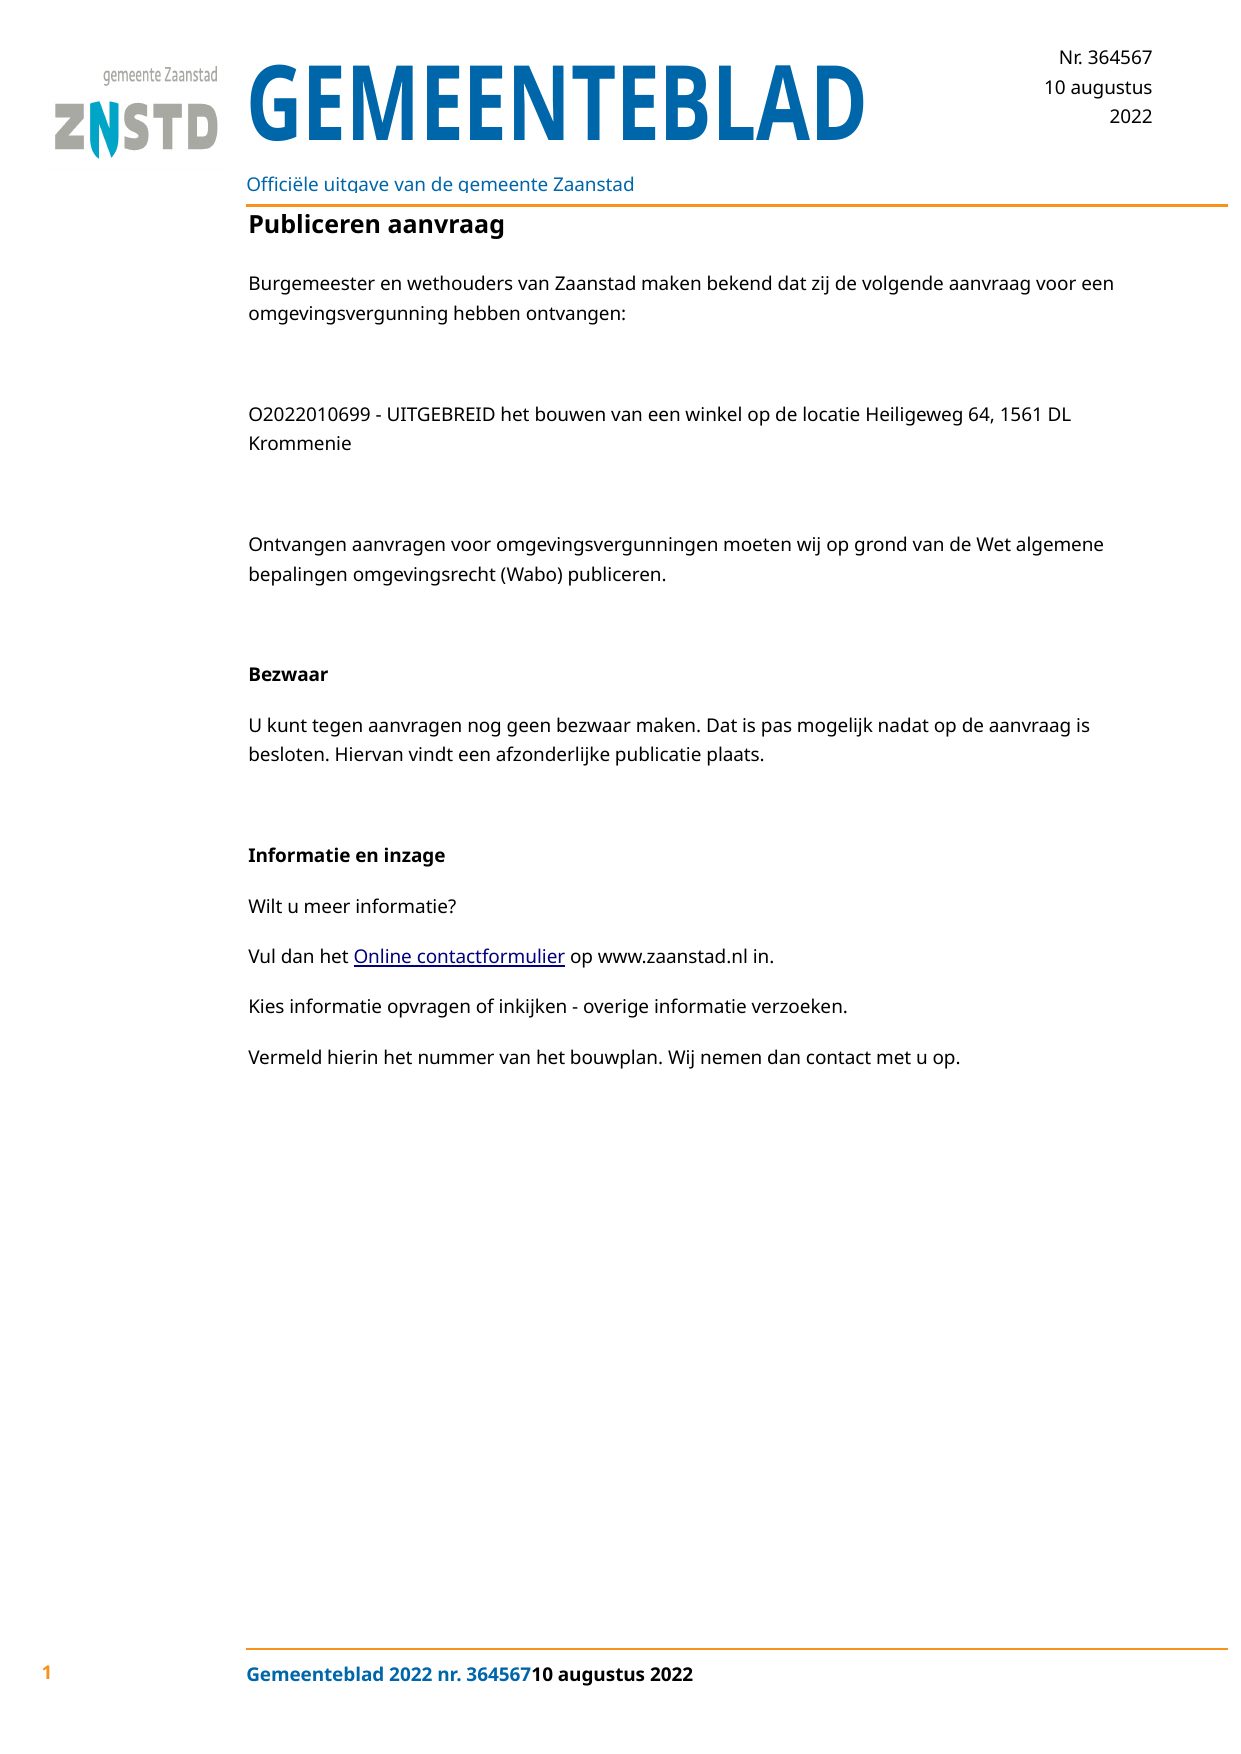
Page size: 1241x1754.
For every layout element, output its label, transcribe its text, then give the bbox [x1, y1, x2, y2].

picture [41, 47, 231, 172]
text Vul dan het Online contactformulier op www.zaanstad.nl in. [248, 943, 1152, 969]
text Ontvangen aanvragen voor omgevingsvergunningen moeten wij op grond van de Wet algemene bepalingen omgevingsrecht (Wabo) publiceren. [248, 531, 1152, 586]
text Wilt u meer informatie? [248, 893, 1152, 918]
text Bezwaar [248, 662, 1152, 687]
text Burgemeester en wethouders van Zaanstad maken bekend dat zij de volgende aanvraag voor een omgevingsvergunning hebben ontvangen: [248, 270, 1152, 326]
text U kunt tegen aanvragen nog geen bezwaar maken. Dat is pas mogelijk nadat op de aanvraag is besloten. Hiervan vindt een afzonderlijke publicatie plaats. [248, 712, 1152, 767]
text Informatie en inzage [248, 842, 1152, 868]
text O2022010699 - UITGEBREID het bouwen van een winkel op de locatie Heiligeweg 64, 1561 DL Krommenie [248, 401, 1152, 456]
text Vermeld hierin het nummer van het bouwplan. Wij nemen dan contact met u op. [248, 1044, 1152, 1070]
text Publiceren aanvraag [248, 207, 1152, 241]
text Kies informatie opvragen of inkijken - overige informatie verzoeken. [248, 994, 1152, 1019]
